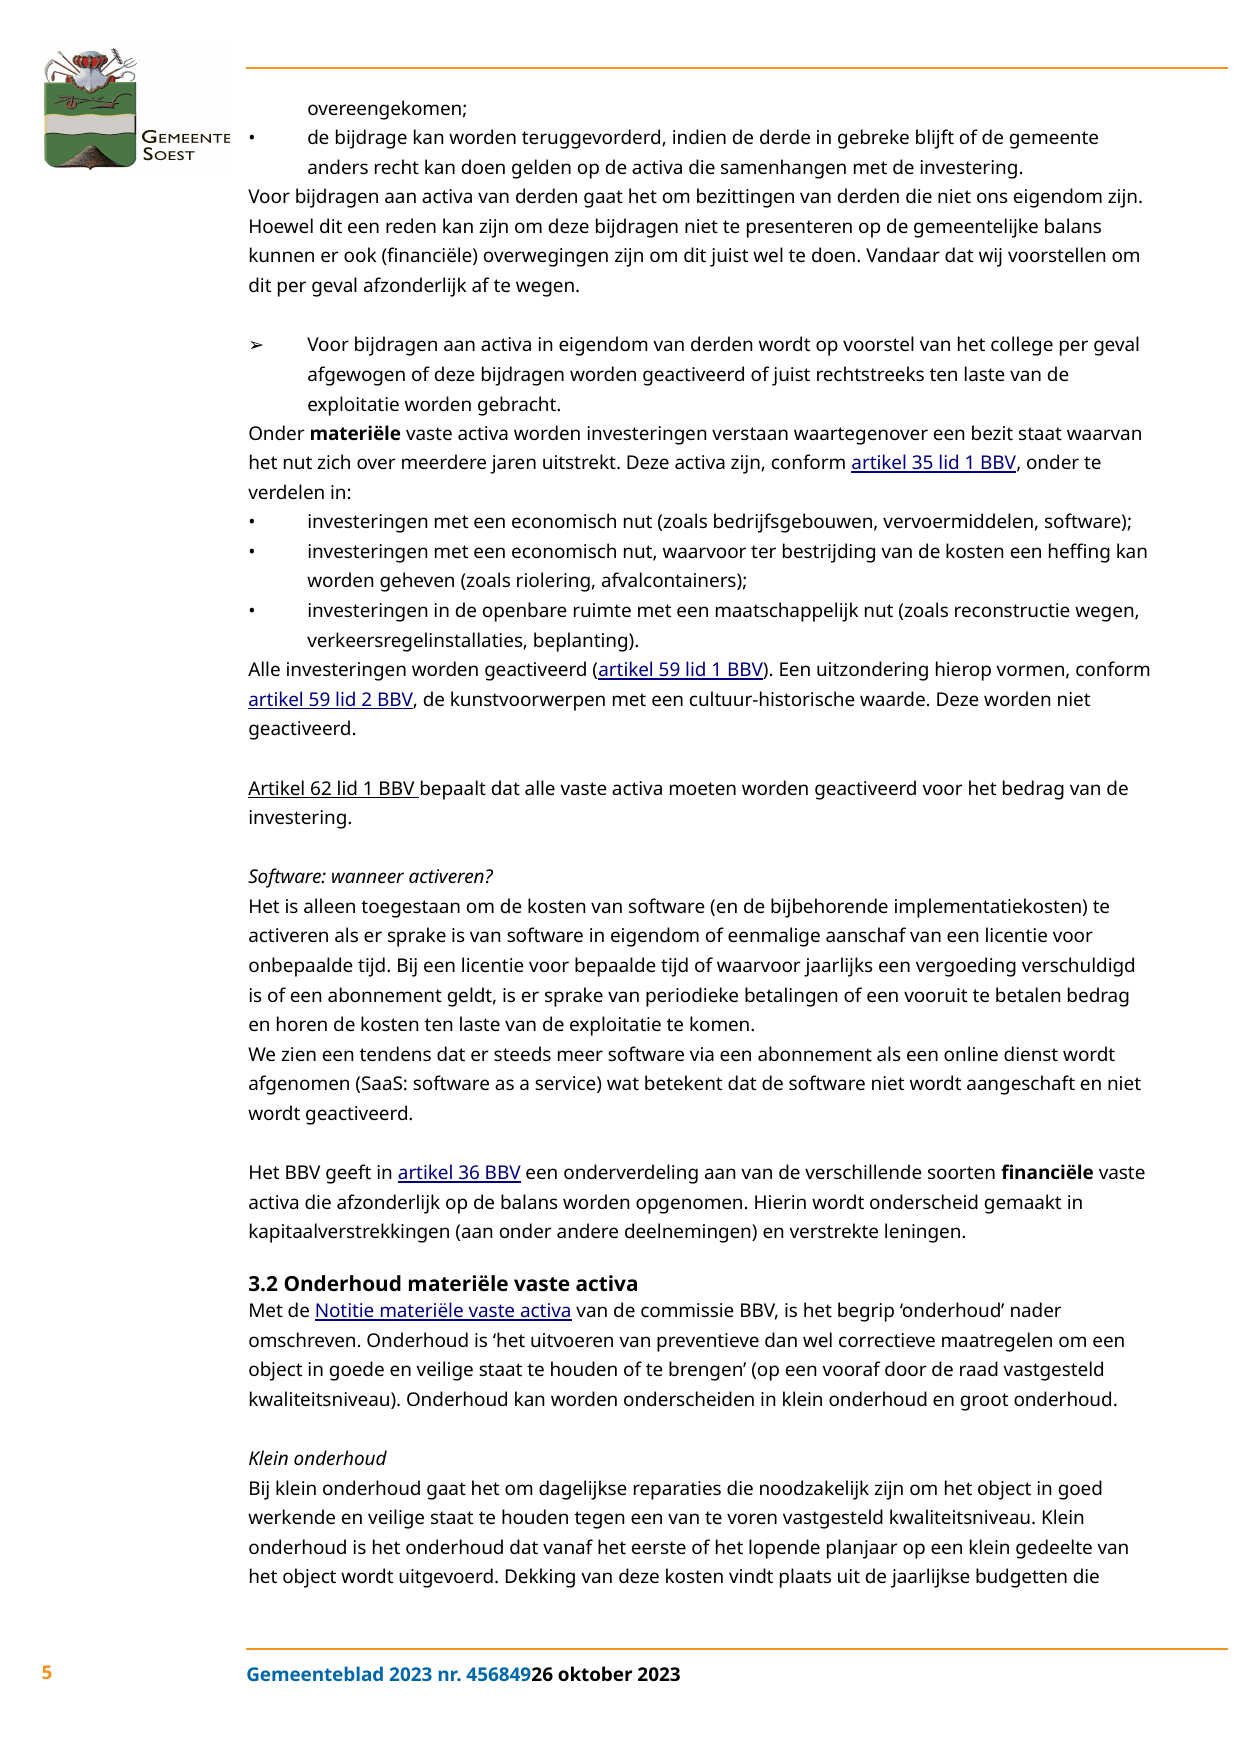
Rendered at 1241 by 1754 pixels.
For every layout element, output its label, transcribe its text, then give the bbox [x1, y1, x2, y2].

text Software: wanneer activeren? [248, 863, 1152, 889]
text Artikel 62 lid 1 BBV bepaalt dat alle vaste activa moeten worden geactiveerd voor het bedrag van de investering. [248, 775, 1152, 830]
text Klein onderhoud [248, 1445, 1152, 1471]
text Het is alleen toegestaan om de kosten van software (en de bijbehorende implementatiekosten) te activeren als er sprake is van software in eigendom of eenmalige aanschaf van een licentie voor onbepaalde tijd. Bij een licentie voor bepaalde tijd of waarvoor jaarlijks een vergoeding verschuldigd is of een abonnement geldt, is er sprake van periodieke betalingen of een vooruit te betalen bedrag en horen de kosten ten laste van de exploitatie te komen. [248, 893, 1152, 1037]
list overeengekomen; [248, 95, 1152, 121]
list de bijdrage kan worden teruggevorderd, indien de derde in gebreke blijft of de gemeente anders recht kan doen gelden op de activa die samenhangen met de investering. [248, 124, 1152, 180]
table_header Voor bijdragen aan activa in eigendom van derden wordt op voorstel van het college per geval afgewogen of deze bijdragen worden geactiveerd of juist rechtstreeks ten laste van de exploitatie worden gebracht. [248, 332, 1152, 416]
text Met de Notitie materiële vaste activa van de commissie BBV, is het begrip ‘onderhoud’ nader omschreven. Onderhoud is ‘het uitvoeren van preventieve dan wel correctieve maatregelen om een object in goede en veilige staat te houden of te brengen’ (op een vooraf door de raad vastgesteld kwaliteitsniveau). Onderhoud kan worden onderscheiden in klein onderhoud en groot onderhoud. [248, 1297, 1152, 1412]
text Onder materiële vaste activa worden investeringen verstaan waartegenover een bezit staat waarvan het nut zich over meerdere jaren uitstrekt. Deze activa zijn, conform artikel 35 lid 1 BBV, onder te verdelen in: [248, 420, 1152, 504]
list investeringen met een economisch nut, waarvoor ter bestrijding van de kosten een heffing kan worden geheven (zoals riolering, afvalcontainers); [248, 538, 1152, 593]
text Voor bijdragen aan activa van derden gaat het om bezittingen van derden die niet ons eigendom zijn. Hoewel dit een reden kan zijn om deze bijdragen niet te presenteren op de gemeentelijke balans kunnen er ook (financiële) overwegingen zijn om dit juist wel te doen. Vandaar dat wij voorstellen om dit per geval afzonderlijk af te wegen. [248, 183, 1152, 298]
text Alle investeringen worden geactiveerd (artikel 59 lid 1 BBV). Een uitzondering hierop vormen, conform artikel 59 lid 2 BBV, de kunstvoorwerpen met een cultuur-historische waarde. Deze worden niet geactiveerd. [248, 656, 1152, 741]
text We zien een tendens dat er steeds meer software via een abonnement als een online dienst wordt afgenomen (SaaS: software as a service) wat betekent dat de software niet wordt aangeschaft en niet wordt geactiveerd. [248, 1041, 1152, 1126]
list investeringen met een economisch nut (zoals bedrijfsgebouwen, vervoermiddelen, software); [248, 508, 1152, 534]
text Bij klein onderhoud gaat het om dagelijkse reparaties die noodzakelijk zijn om het object in goed werkende en veilige staat te houden tegen een van te voren vastgesteld kwaliteitsniveau. Klein onderhoud is het onderhoud dat vanaf het eerste of het lopende planjaar op een klein gedeelte van het object wordt uitgevoerd. Dekking van deze kosten vindt plaats uit de jaarlijkse budgetten die [248, 1475, 1152, 1589]
picture [41, 47, 231, 172]
text Het BBV geeft in artikel 36 BBV een onderverdeling aan van de verschillende soorten financiële vaste activa die afzonderlijk op de balans worden opgenomen. Hierin wordt onderscheid gemaakt in kapitaalverstrekkingen (aan onder andere deelnemingen) en verstrekte leningen. [248, 1159, 1152, 1244]
text 3.2 Onderhoud materiële vaste activa [248, 1269, 1152, 1297]
list investeringen in de openbare ruimte met een maatschappelijk nut (zoals reconstructie wegen, verkeersregelinstallaties, beplanting). [248, 597, 1152, 652]
